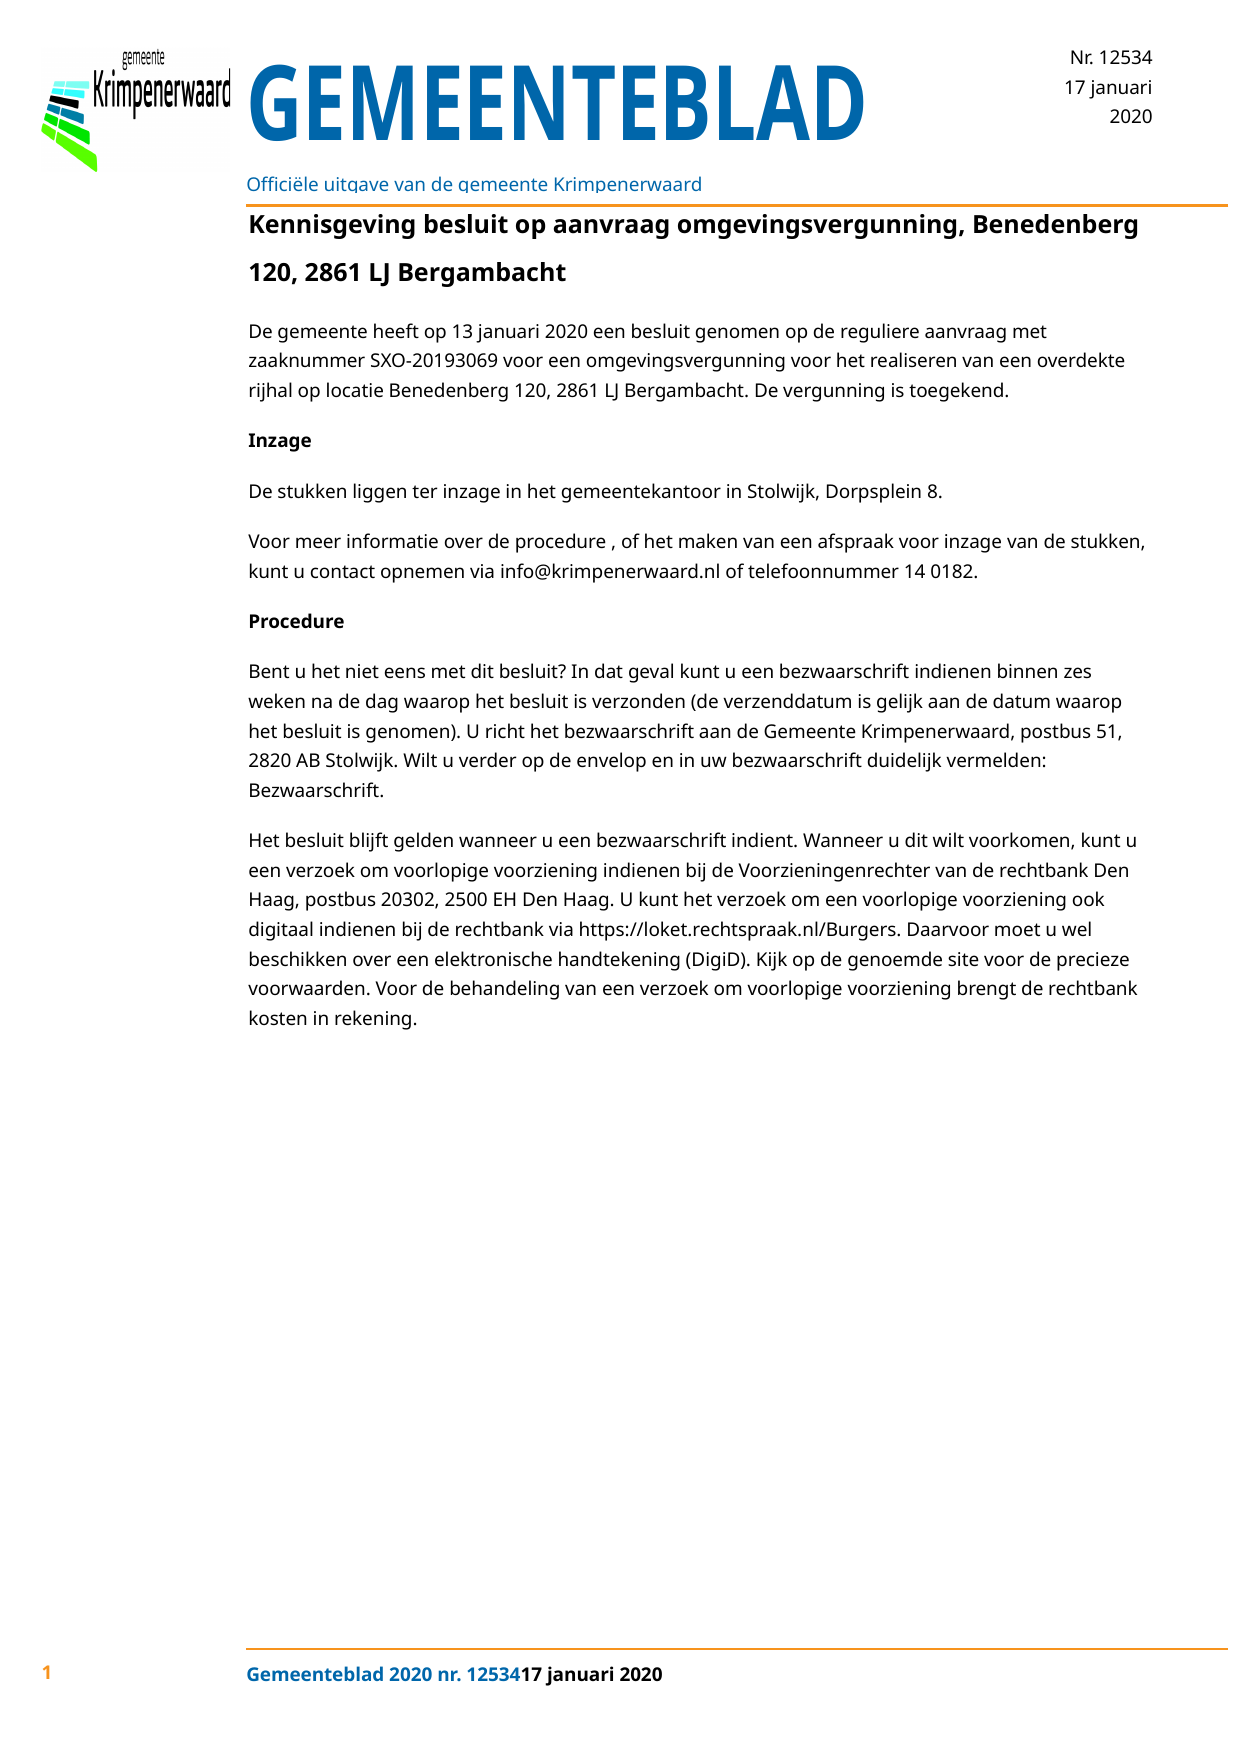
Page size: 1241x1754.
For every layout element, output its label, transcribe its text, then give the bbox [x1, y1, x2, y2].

text Voor meer informatie over de procedure , of het maken van een afspraak voor inzage van de stukken, kunt u contact opnemen via info@krimpenerwaard.nl of telefoonnummer 14 0182. [248, 528, 1152, 584]
text Kennisgeving besluit op aanvraag omgevingsvergunning, Benedenberg 120, 2861 LJ Bergambacht [248, 207, 1152, 288]
text De gemeente heeft op 13 januari 2020 een besluit genomen op de reguliere aanvraag met zaaknummer SXO-20193069 voor een omgevingsvergunning voor het realiseren van een overdekte rijhal op locatie Benedenberg 120, 2861 LJ Bergambacht. De vergunning is toegekend. [248, 318, 1152, 403]
text Het besluit blijft gelden wanneer u een bezwaarschrift indient. Wanneer u dit wilt voorkomen, kunt u een verzoek om voorlopige voorziening indienen bij de Voorzieningenrechter van de rechtbank Den Haag, postbus 20302, 2500 EH Den Haag. U kunt het verzoek om een voorlopige voorziening ook digitaal indienen bij de rechtbank via https://loket.rechtspraak.nl/Burgers. Daarvoor moet u wel beschikken over een elektronische handtekening (DigiD). Kijk op de genoemde site voor de precieze voorwaarden. Voor de behandeling van een verzoek om voorlopige voorziening brengt de rechtbank kosten in rekening. [248, 827, 1152, 1031]
text Inzage [248, 427, 1152, 453]
text Procedure [248, 608, 1152, 634]
text Bent u het niet eens met dit besluit? In dat geval kunt u een bezwaarschrift indienen binnen zes weken na de dag waarop het besluit is verzonden (de verzenddatum is gelijk aan de datum waarop het besluit is genomen). U richt het bezwaarschrift aan de Gemeente Krimpenerwaard, postbus 51, 2820 AB Stolwijk. Wilt u verder op de envelop en in uw bezwaarschrift duidelijk vermelden: Bezwaarschrift. [248, 659, 1152, 803]
text De stukken liggen ter inzage in het gemeentekantoor in Stolwijk, Dorpsplein 8. [248, 478, 1152, 504]
picture [41, 47, 231, 172]
